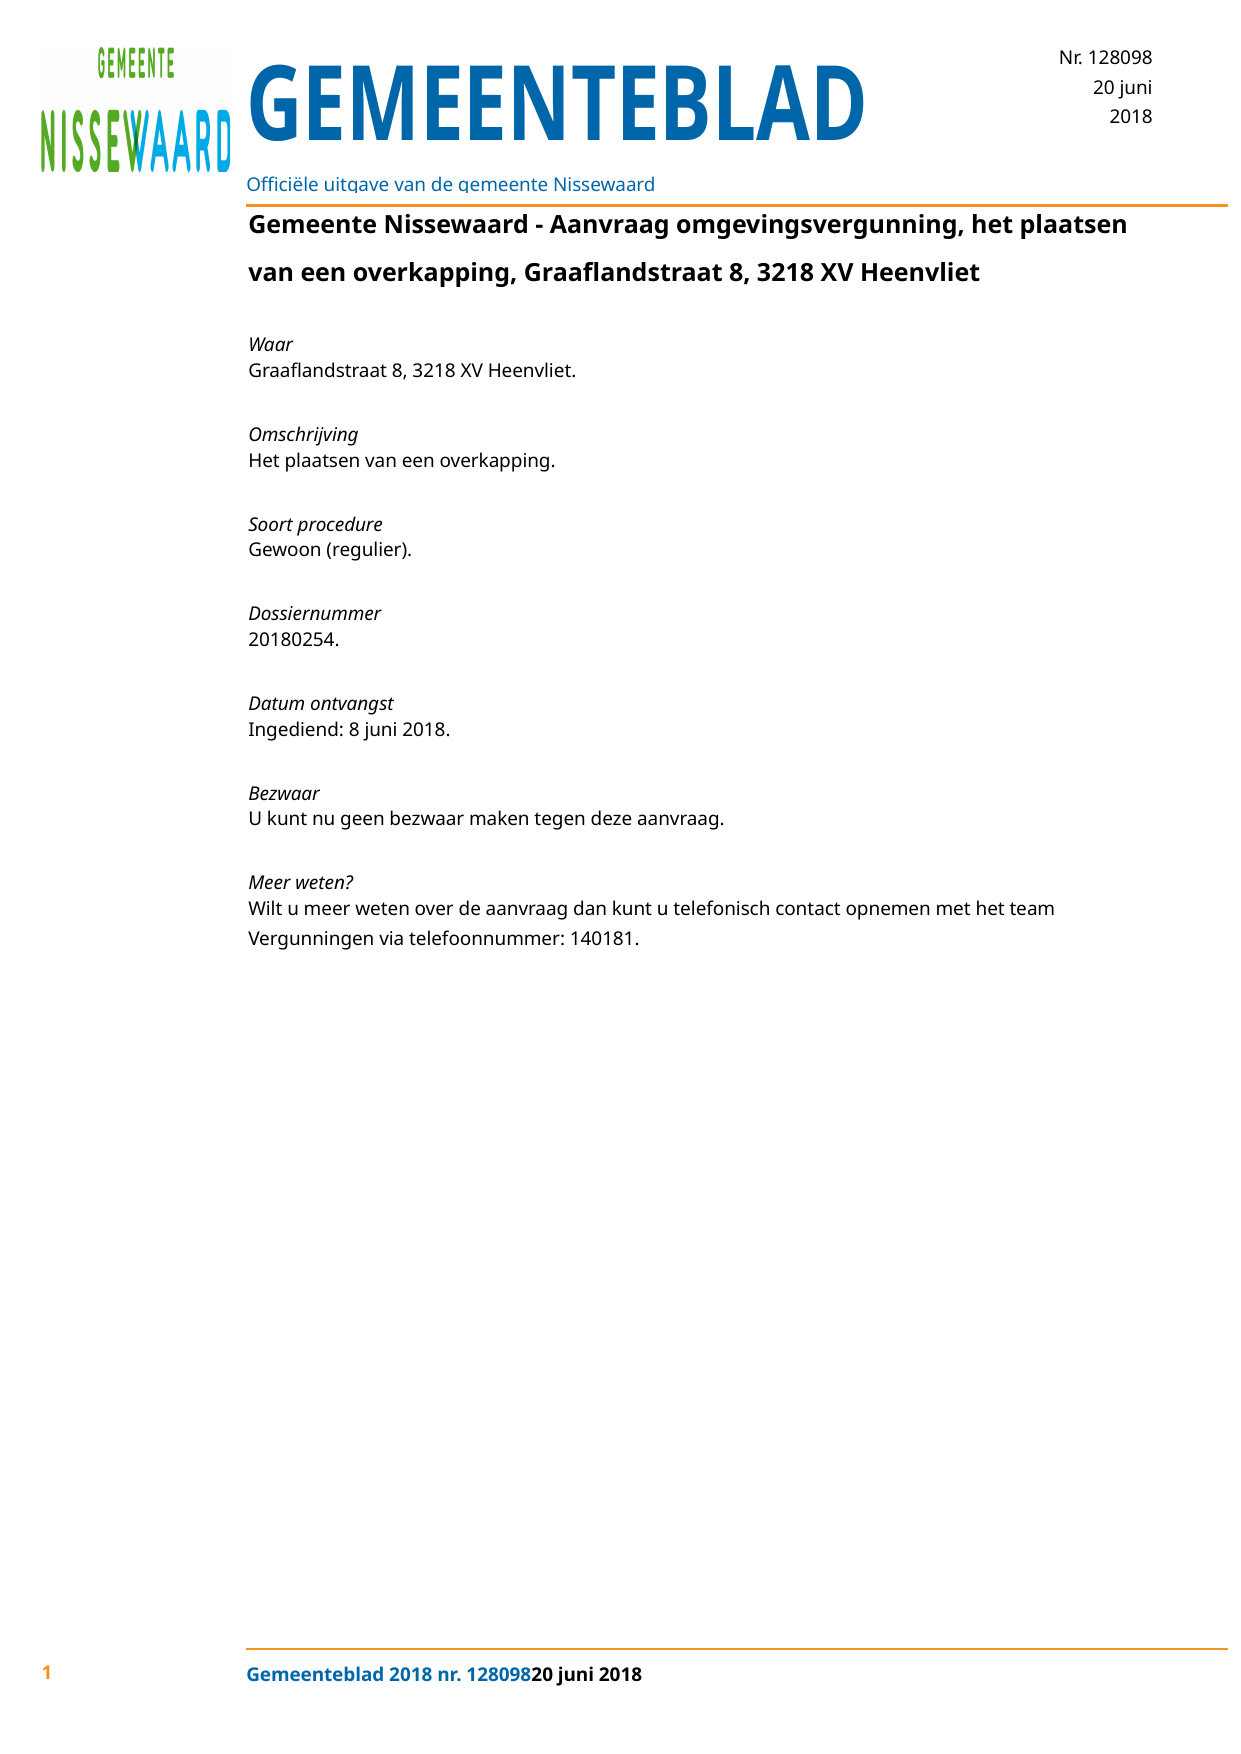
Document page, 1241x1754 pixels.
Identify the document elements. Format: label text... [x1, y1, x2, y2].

text 20180254. [248, 626, 1152, 652]
picture [201, 122, 206, 138]
text Waar [248, 331, 1152, 357]
picture [200, 151, 206, 172]
text Ingediend: 8 juni 2018. [248, 716, 1152, 742]
text Dossiernummer [248, 601, 1152, 626]
text Gewoon (regulier). [248, 537, 1152, 562]
text Het plaatsen van een overkapping. [248, 447, 1152, 473]
picture [154, 157, 165, 172]
text Wilt u meer weten over de aanvraag dan kunt u telefonisch contact opnemen met het team Vergunningen via telefoonnummer: 140181. [248, 895, 1152, 951]
picture [41, 47, 231, 172]
text Omschrijving [248, 421, 1152, 447]
text Soort procedure [248, 511, 1152, 537]
text Gemeente Nissewaard - Aanvraag omgevingsvergunning, het plaatsen van een overkapping, Graaflandstraat 8, 3218 XV Heenvliet [248, 207, 1152, 288]
picture [176, 157, 187, 172]
text Meer weten? [248, 869, 1152, 895]
picture [222, 122, 227, 160]
text U kunt nu geen bezwaar maken tegen deze aanvraag. [248, 806, 1152, 831]
text Datum ontvangst [248, 690, 1152, 716]
text Bezwaar [248, 780, 1152, 806]
text Graaflandstraat 8, 3218 XV Heenvliet. [248, 357, 1152, 383]
